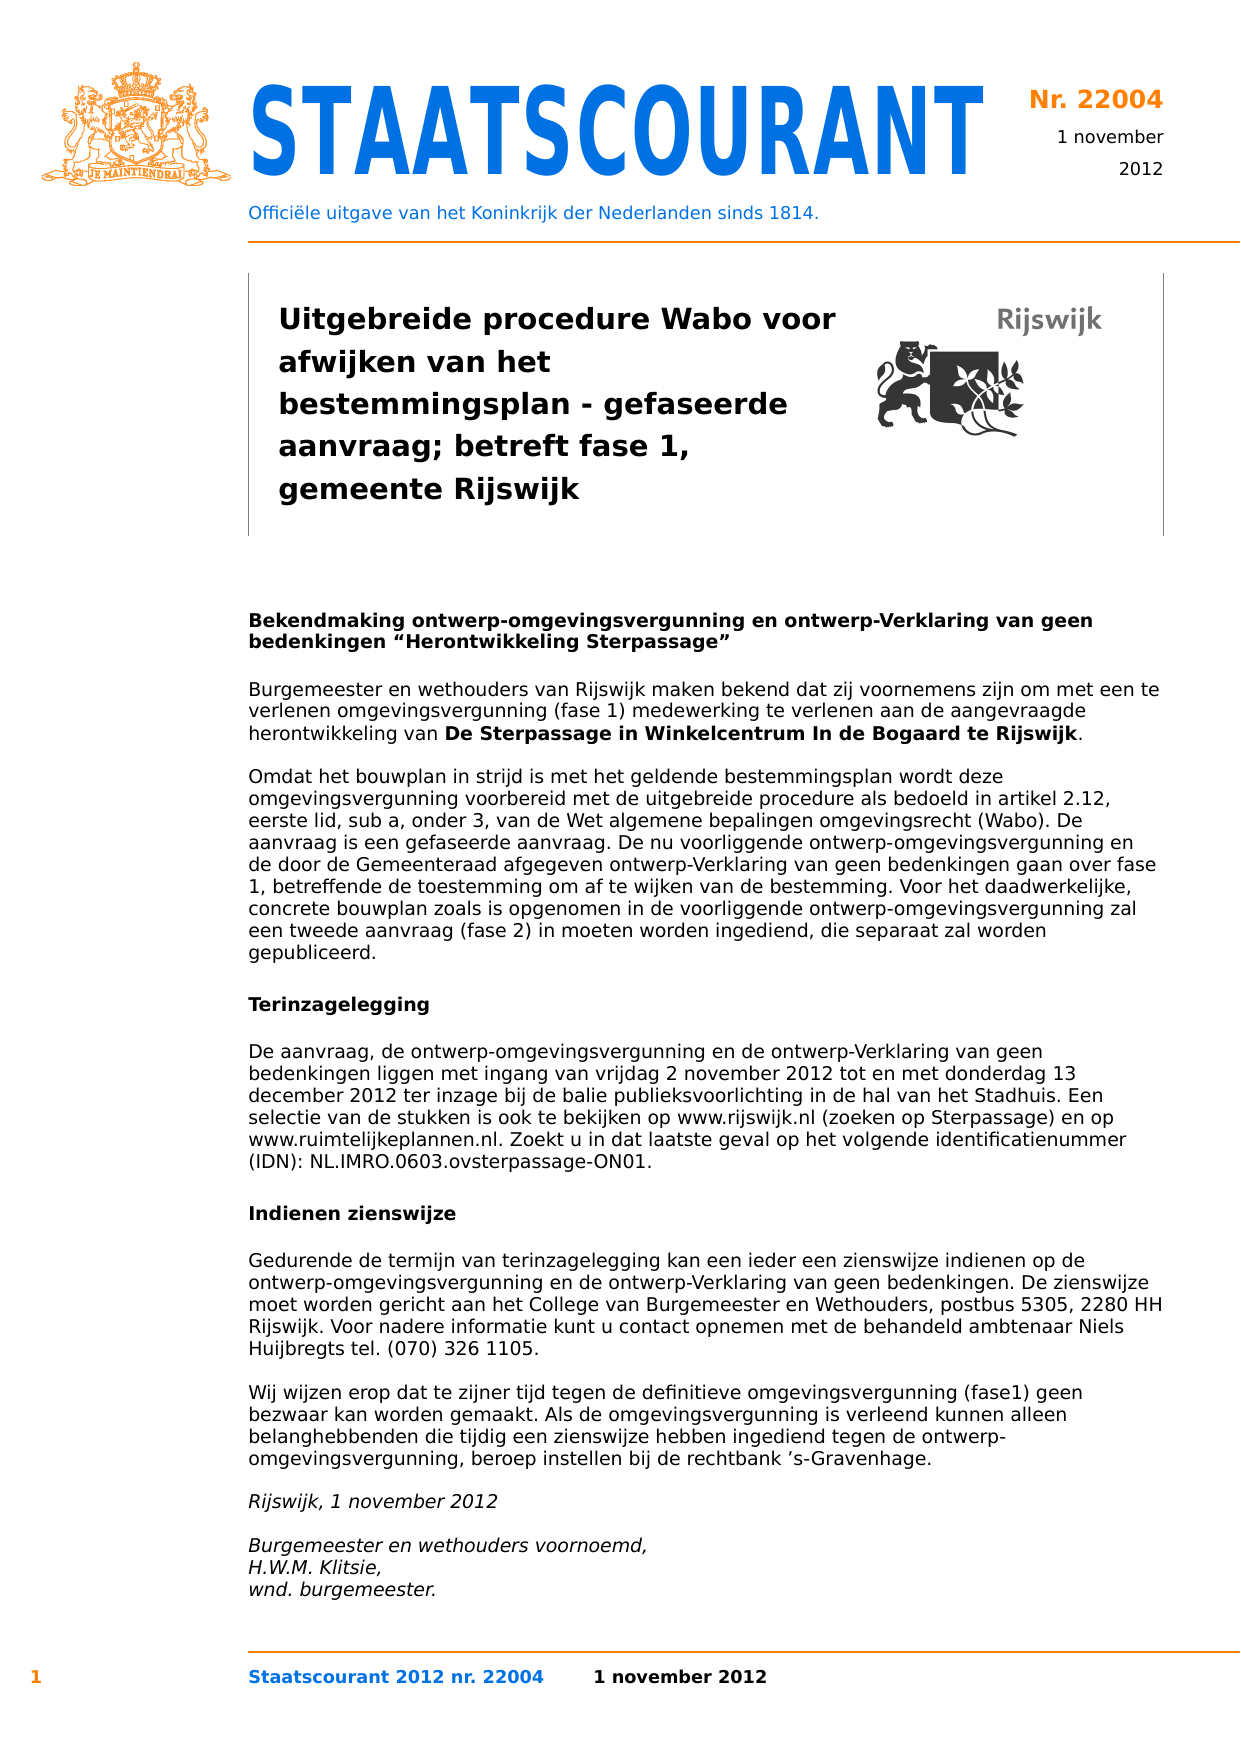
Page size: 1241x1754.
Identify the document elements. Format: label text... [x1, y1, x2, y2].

text Rijswijk, 1 november 2012 [248, 1491, 1163, 1513]
table_cell 2012 [998, 153, 1240, 203]
text Omdat het bouwplan in strijd is met het geldende bestemmingsplan wordt deze omgevingsvergunning voorbereid met de uitgebreide procedure als bedoeld in artikel 2.12, eerste lid, sub a, onder 3, van de Wet algemene bepalingen omgevingsrecht (Wabo). De aanvraag is een gefaseerde aanvraag. De nu voorliggende ontwerp-omgevingsvergunning en de door de Gemeenteraad afgegeven ontwerp-Verklaring van geen bedenkingen gaan over fase 1, betreffende de toestemming om af te wijken van de bestemming. Voor het daadwerkelijke, concrete bouwplan zoals is opgenomen in de voorliggende ontwerp-omgevingsvergunning zal een tweede aanvraag (fase 2) in moeten worden ingediend, die separaat zal worden gepubliceerd. [248, 766, 1163, 964]
subtitle Terinzagelegging [248, 994, 1163, 1016]
table_header Nr. 22004 [998, 62, 1240, 121]
text Burgemeester en wethouders voornoemd, H.W.M. Klitsie, wnd. burgemeester. [248, 1535, 1163, 1601]
table_cell Officiële uitgave van het Koninkrijk der Nederlanden sinds 1814. [248, 203, 1240, 241]
subtitle Uitgebreide procedure Wabo voor afwijken van het bestemmingsplan - gefaseerde aanvraag; betreft fase 1, gemeente Rijswijk [249, 273, 1163, 536]
picture [41, 62, 231, 186]
text Burgemeester en wethouders van Rijswijk maken bekend dat zij voornemens zijn om met een te verlenen omgevingsvergunning (fase 1) medewerking te verlenen aan de aangevraagde herontwikkeling van De Sterpassage in Winkelcentrum In de Bogaard te Rijswijk. [248, 678, 1163, 744]
text Gedurende de termijn van terinzagelegging kan een ieder een zienswijze indienen op de ontwerp-omgevingsvergunning en de ontwerp-Verklaring van geen bedenkingen. De zienswijze moet worden gericht aan het College van Burgemeester en Wethouders, postbus 5305, 2280 HH Rijswijk. Voor nadere informatie kunt u contact opnemen met de behandeld ambtenaar Niels Huijbregts tel. (070) 326 1105. [248, 1250, 1163, 1360]
table_header STAATSCOURANT [248, 62, 998, 203]
subtitle Indienen zienswijze [248, 1203, 1163, 1225]
text De aanvraag, de ontwerp-omgevingsvergunning en de ontwerp-Verklaring van geen bedenkingen liggen met ingang van vrijdag 2 november 2012 tot en met donderdag 13 december 2012 ter inzage bij de balie publieksvoorlichting in de hal van het Stadhuis. Een selectie van de stukken is ook te bekijken op www.rijswijk.nl (zoeken op Sterpassage) en op www.ruimtelijkeplannen.nl. Zoekt u in dat laatste geval op het volgende identificatienummer (IDN): NL.IMRO.0603.ovsterpassage-ON01. [248, 1041, 1163, 1173]
text Wij wijzen erop dat te zijner tijd tegen de definitieve omgevingsvergunning (fase1) geen bezwaar kan worden gemaakt. Als de omgevingsvergunning is verleend kunnen alleen belanghebbenden die tijdig een zienswijze hebben ingediend tegen de ontwerp-omgevingsvergunning, beroep instellen bij de rechtbank ’s-Gravenhage. [248, 1382, 1163, 1469]
picture [844, 302, 1134, 439]
table_cell 1 november [998, 121, 1240, 153]
table_header [25, 62, 248, 241]
subtitle Bekendmaking ontwerp-omgevingsvergunning en ontwerp-Verklaring van geen bedenkingen “Herontwikkeling Sterpassage” [248, 609, 1163, 653]
